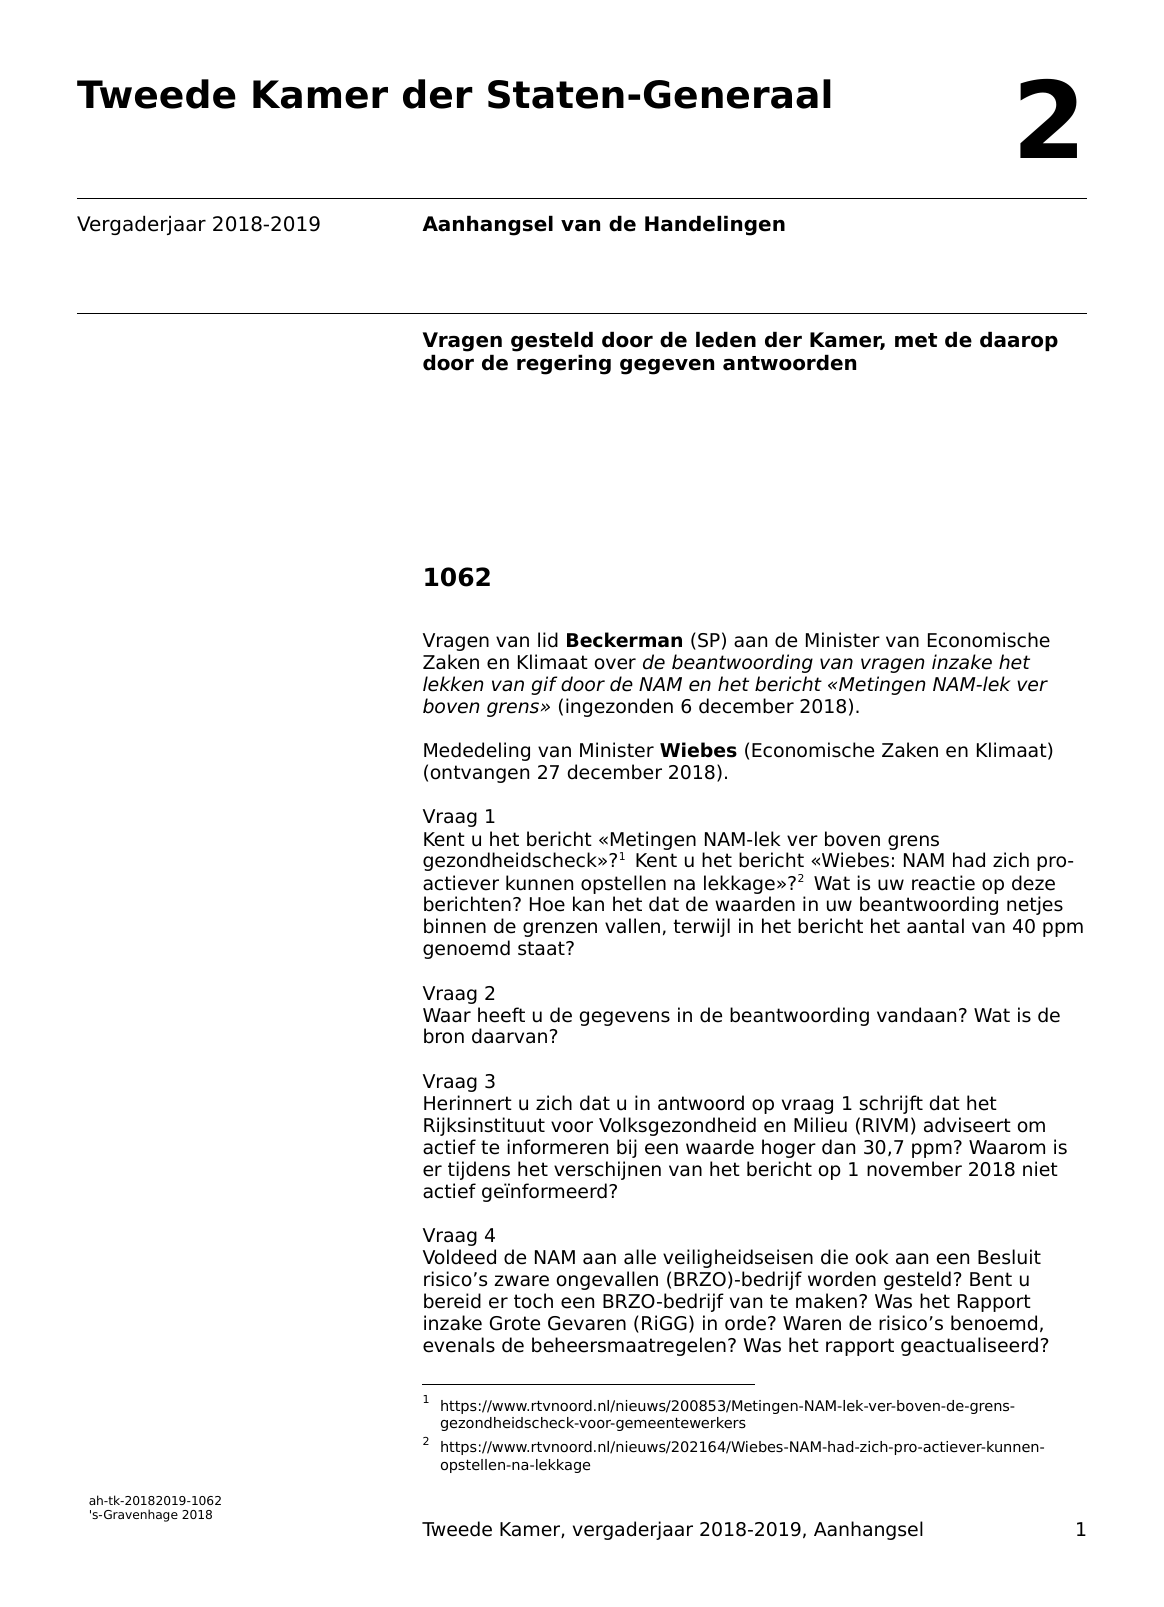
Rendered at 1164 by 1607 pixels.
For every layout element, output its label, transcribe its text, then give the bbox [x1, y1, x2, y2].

text Kent u het bericht «Metingen NAM-lek ver boven grens gezondheidscheck»? Kent u het bericht «Wiebes: NAM had zich pro-actiever kunnen opstellen na lekkage»? Wat is uw reactie op deze berichten? Hoe kan het dat de waarden in uw beantwoording netjes binnen de grenzen vallen, terwijl in het bericht het aantal van 40 ppm genoemd staat? [422, 828, 1087, 960]
table_cell [77, 314, 422, 375]
text Waar heeft u de gegevens in de beantwoording vandaan? Wat is de bron daarvan? [422, 1004, 1087, 1048]
text Vragen van lid Beckerman (SP) aan de Minister van Economische Zaken en Klimaat over de beantwoording van vragen inzake het lekken van gif door de NAM en het bericht «Metingen NAM-lek ver boven grens» (ingezonden 6 december 2018). [422, 630, 1087, 718]
text ah-tk-20182019-1062 [88, 1494, 323, 1508]
text Mededeling van Minister Wiebes (Economische Zaken en Klimaat) (ontvangen 27 december 2018). [422, 740, 1087, 784]
table_header Tweede Kamer der Staten-Generaal [77, 59, 886, 198]
text 1062 [422, 563, 1087, 592]
text Vraag 3 [422, 1071, 1087, 1093]
text https://www.rtvnoord.nl/nieuws/200853/Metingen-NAM-lek-ver-boven-de-grens-gezondheidscheck-voor-gemeentewerkers [422, 1393, 1087, 1432]
table_cell Aanhangsel van de Handelingen [422, 199, 1087, 313]
text https://www.rtvnoord.nl/nieuws/202164/Wiebes-NAM-had-zich-pro-actiever-kunnen-opstellen-na-lekkage [422, 1435, 1087, 1474]
table_cell Vragen gesteld door de leden der Kamer, met de daarop door de regering gegeven antwoorden [422, 314, 1087, 375]
text Vraag 2 [422, 982, 1087, 1004]
text Herinnert u zich dat u in antwoord op vraag 1 schrijft dat het Rijksinstituut voor Volksgezondheid en Milieu (RIVM) adviseert om actief te informeren bij een waarde hoger dan 30,7 ppm? Waarom is er tijdens het verschijnen van het bericht op 1 november 2018 niet actief geïnformeerd? [422, 1093, 1087, 1202]
text Voldeed de NAM aan alle veiligheidseisen die ook aan een Besluit risico’s zware ongevallen (BRZO)-bedrijf worden gesteld? Bent u bereid er toch een BRZO-bedrijf van te maken? Was het Rapport inzake Grote Gevaren (RiGG) in orde? Waren de risico’s benoemd, evenals de beheersmaatregelen? Was het rapport geactualiseerd? [422, 1247, 1087, 1357]
text Vraag 4 [422, 1225, 1087, 1247]
table_cell Vergaderjaar 2018-2019 [77, 199, 422, 313]
text 's-Gravenhage 2018 [88, 1508, 323, 1522]
table_header 2 [886, 59, 1087, 198]
text Vraag 1 [422, 806, 1087, 828]
